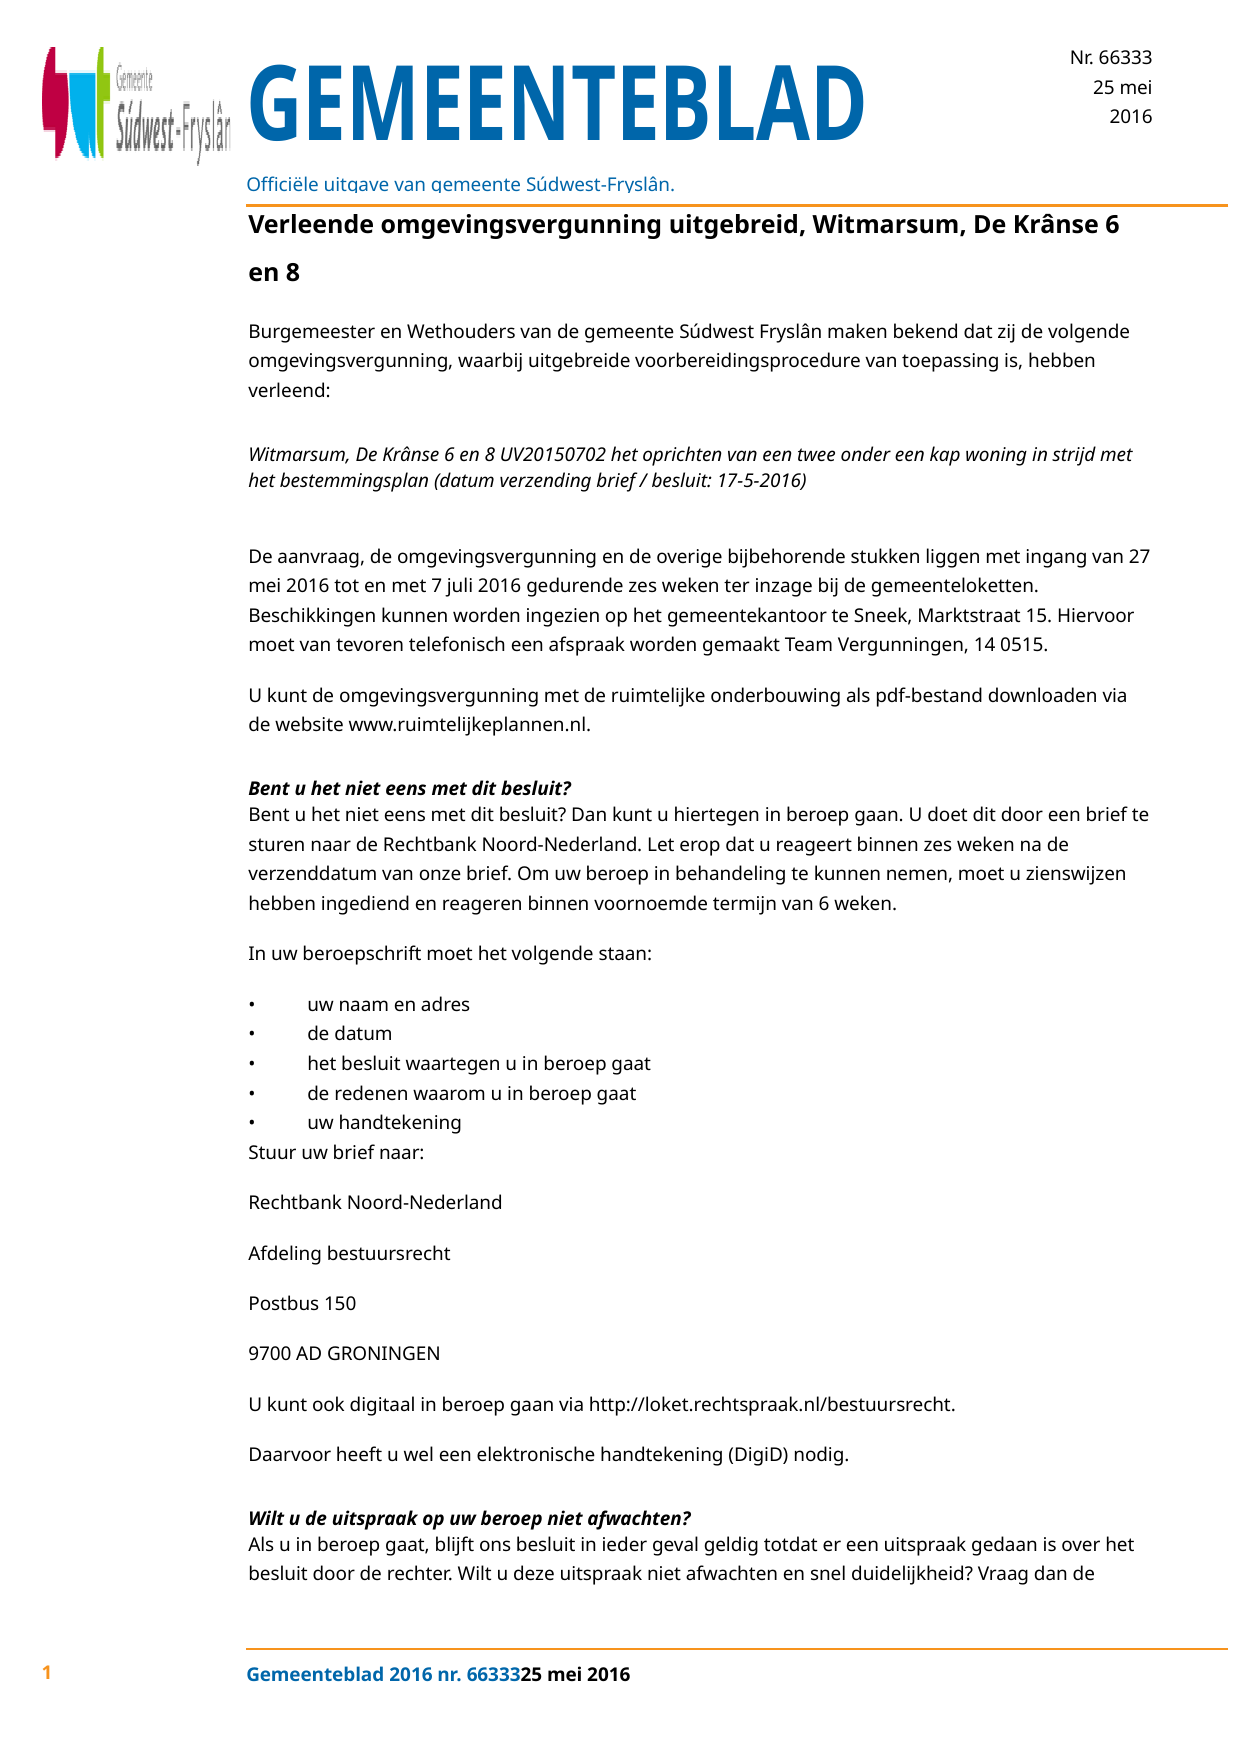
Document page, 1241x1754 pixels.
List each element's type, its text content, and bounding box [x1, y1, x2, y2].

text In uw beroepschrift moet het volgende staan: [248, 941, 1152, 966]
list het besluit waartegen u in beroep gaat [248, 1050, 1152, 1076]
text Witmarsum, De Krânse 6 en 8 UV20150702 het oprichten van een twee onder een kap woning in strijd met het bestemmingsplan (datum verzending brief / besluit: 17-5-2016) [248, 441, 1152, 492]
list de redenen waarom u in beroep gaat [248, 1080, 1152, 1105]
text U kunt ook digitaal in beroep gaan via http://loket.rechtspraak.nl/bestuursrecht. [248, 1391, 1152, 1417]
text Bent u het niet eens met dit besluit? Dan kunt u hiertegen in beroep gaan. U doet dit door een brief te sturen naar de Rechtbank Noord-Nederland. Let erop dat u reageert binnen zes weken na de verzenddatum van onze brief. Om uw beroep in behandeling te kunnen nemen, moet u zienswijzen hebben ingediend en reageren binnen voornoemde termijn van 6 weken. [248, 801, 1152, 916]
text Rechtbank Noord-Nederland [248, 1189, 1152, 1215]
text De aanvraag, de omgevingsvergunning en de overige bijbehorende stukken liggen met ingang van 27 mei 2016 tot en met 7 juli 2016 gedurende zes weken ter inzage bij de gemeenteloketten. Beschikkingen kunnen worden ingezien op het gemeentekantoor te Sneek, Marktstraat 15. Hiervoor moet van tevoren telefonisch een afspraak worden gemaakt Team Vergunningen, 14 0515. [248, 543, 1152, 657]
text Als u in beroep gaat, blijft ons besluit in ieder geval geldig totdat er een uitspraak gedaan is over het besluit door de rechter. Wilt u deze uitspraak niet afwachten en snel duidelijkheid? Vraag dan de [248, 1531, 1152, 1586]
text Afdeling bestuursrecht [248, 1240, 1152, 1265]
list de datum [248, 1021, 1152, 1046]
text U kunt de omgevingsvergunning met de ruimtelijke onderbouwing als pdf-bestand downloaden via de website www.ruimtelijkeplannen.nl. [248, 682, 1152, 737]
list uw handtekening [248, 1109, 1152, 1135]
text Daarvoor heeft u wel een elektronische handtekening (DigiD) nodig. [248, 1441, 1152, 1467]
picture [41, 47, 231, 172]
text Wilt u de uitspraak op uw beroep niet afwachten? [248, 1505, 1152, 1531]
text Verleende omgevingsvergunning uitgebreid, Witmarsum, De Krânse 6 en 8 [248, 207, 1152, 288]
text Postbus 150 [248, 1290, 1152, 1316]
text Burgemeester en Wethouders van de gemeente Súdwest Fryslân maken bekend dat zij de volgende omgevingsvergunning, waarbij uitgebreide voorbereidingsprocedure van toepassing is, hebben verleend: [248, 318, 1152, 403]
text 9700 AD GRONINGEN [248, 1341, 1152, 1366]
list uw naam en adres [248, 991, 1152, 1017]
text Stuur uw brief naar: [248, 1139, 1152, 1164]
text Bent u het niet eens met dit besluit? [248, 776, 1152, 801]
